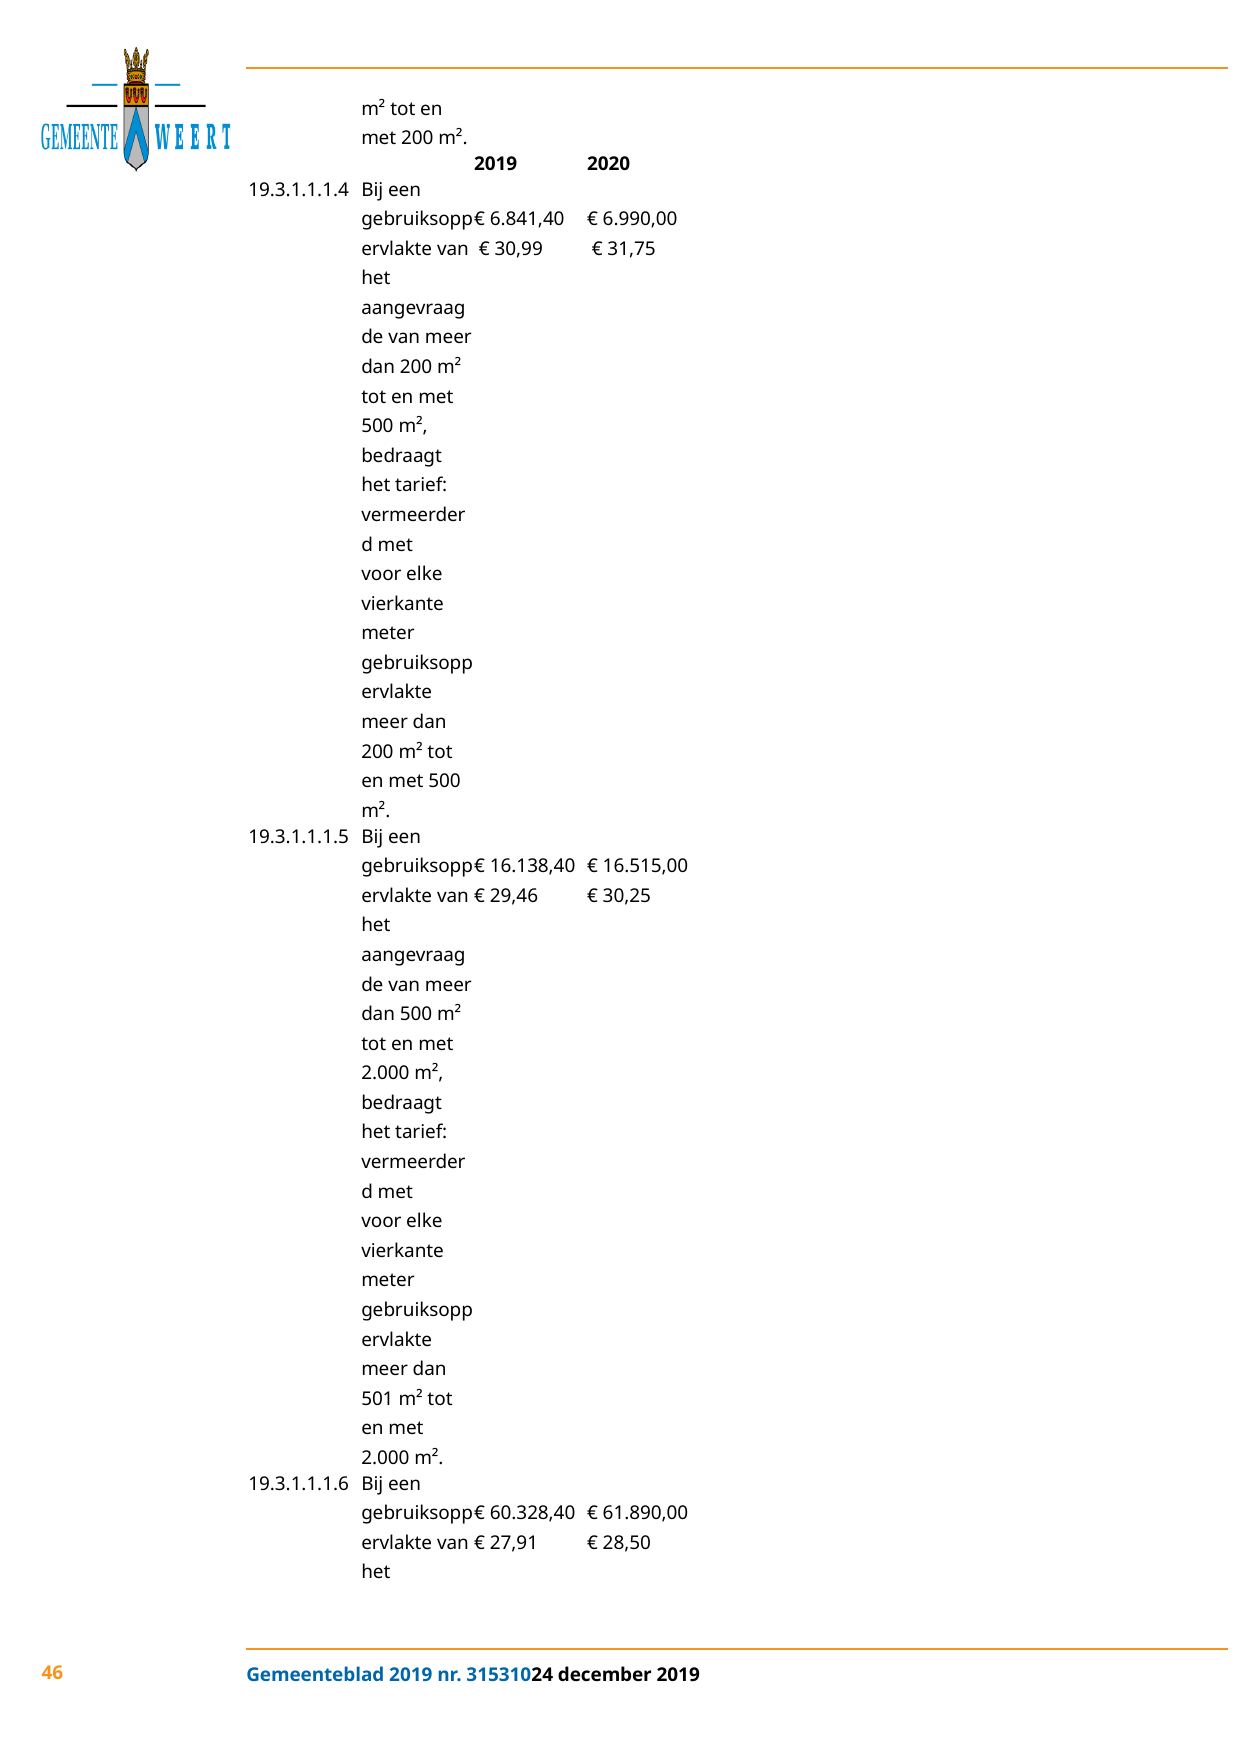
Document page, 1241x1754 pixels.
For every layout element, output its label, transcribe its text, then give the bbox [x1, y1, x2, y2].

table_cell Bij een gebruiksoppervlakte van het [361, 1470, 474, 1584]
table_cell 2020 [587, 150, 700, 176]
table_cell Bij een gebruiksoppervlakte van het aangevraagde van meer dan 500 m² tot en met 2.000 m², bedraagt het tarief: vermeerderd met voor elke vierkante meter gebruiksoppervlakte meer dan 501 m² tot en met 2.000 m². [361, 823, 474, 1470]
table_cell € 61.890,00 € 28,50 [587, 1470, 700, 1584]
table_cell [248, 150, 361, 176]
table_cell 19.3.1.1.1.5 [248, 823, 361, 1470]
table_cell € 60.328,40 € 27,91 [474, 1470, 587, 1584]
table_cell [248, 95, 361, 150]
table_cell [361, 150, 474, 176]
table_cell 2019 [474, 150, 587, 176]
table_cell Bij een gebruiksoppervlakte van het aangevraagde van meer dan 200 m² tot en met 500 m², bedraagt het tarief: vermeerderd met voor elke vierkante meter gebruiksoppervlakte meer dan 200 m² tot en met 500 m². [361, 176, 474, 823]
table_cell € 6.990,00 € 31,75 [587, 176, 700, 823]
table_cell € 16.515,00 € 30,25 [587, 823, 700, 1470]
table_cell € 16.138,40 € 29,46 [474, 823, 587, 1470]
table_cell [587, 95, 700, 150]
picture [41, 47, 231, 172]
table_cell 19.3.1.1.1.4 [248, 176, 361, 823]
table_cell [474, 95, 587, 150]
table_cell € 6.841,40 € 30,99 [474, 176, 587, 823]
table_cell m² tot en met 200 m². [361, 95, 474, 150]
table_cell 19.3.1.1.1.6 [248, 1470, 361, 1584]
